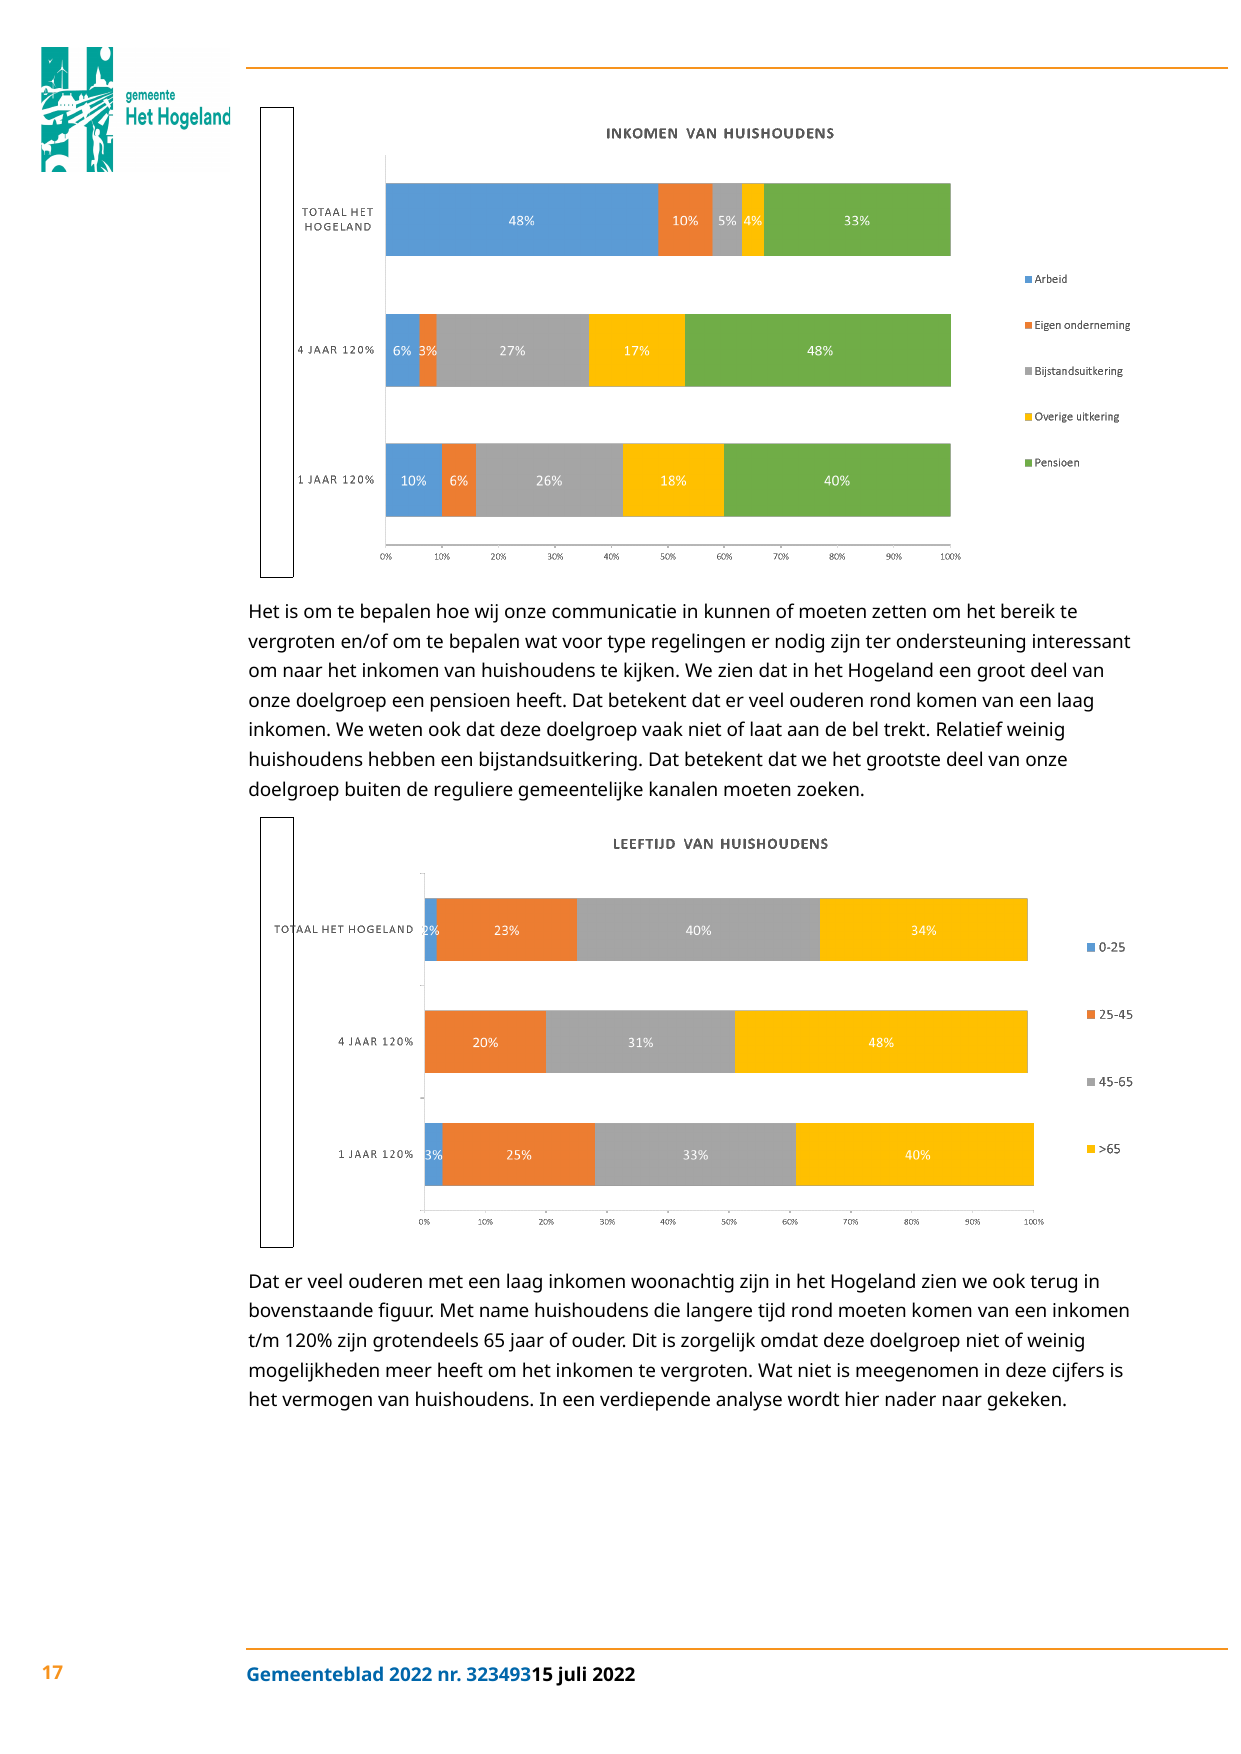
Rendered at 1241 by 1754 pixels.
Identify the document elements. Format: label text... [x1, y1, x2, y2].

text Dat er veel ouderen met een laag inkomen woonachtig zijn in het Hogeland zien we ook terug in bovenstaande figuur. Met name huishoudens die langere tijd rond moeten komen van een inkomen t/m 120% zijn grotendeels 65 jaar of ouder. Dit is zorgelijk omdat deze doelgroep niet of weinig mogelijkheden meer heeft om het inkomen te vergroten. Wat niet is meegenomen in deze cijfers is het vermogen van huishoudens. In een verdiepende analyse wordt hier nader naar gekeken. [248, 1268, 1152, 1412]
picture [41, 47, 231, 172]
picture [268, 826, 1173, 1238]
text Het is om te bepalen hoe wij onze communicatie in kunnen of moeten zetten om het bereik te vergroten en/of om te bepalen wat voor type regelingen er nodig zijn ter ondersteuning interessant om naar het inkomen van huishoudens te kijken. We zien dat in het Hogeland een groot deel van onze doelgroep een pensioen heeft. Dat betekent dat er veel ouderen rond komen van een laag inkomen. We weten ook dat deze doelgroep vaak niet of laat aan de bel trekt. Relatief weinig huishoudens hebben een bijstandsuitkering. Dat betekent dat we het grootste deel van onze doelgroep buiten de reguliere gemeentelijke kanalen moeten zoeken. [248, 598, 1152, 802]
picture [268, 115, 1173, 568]
